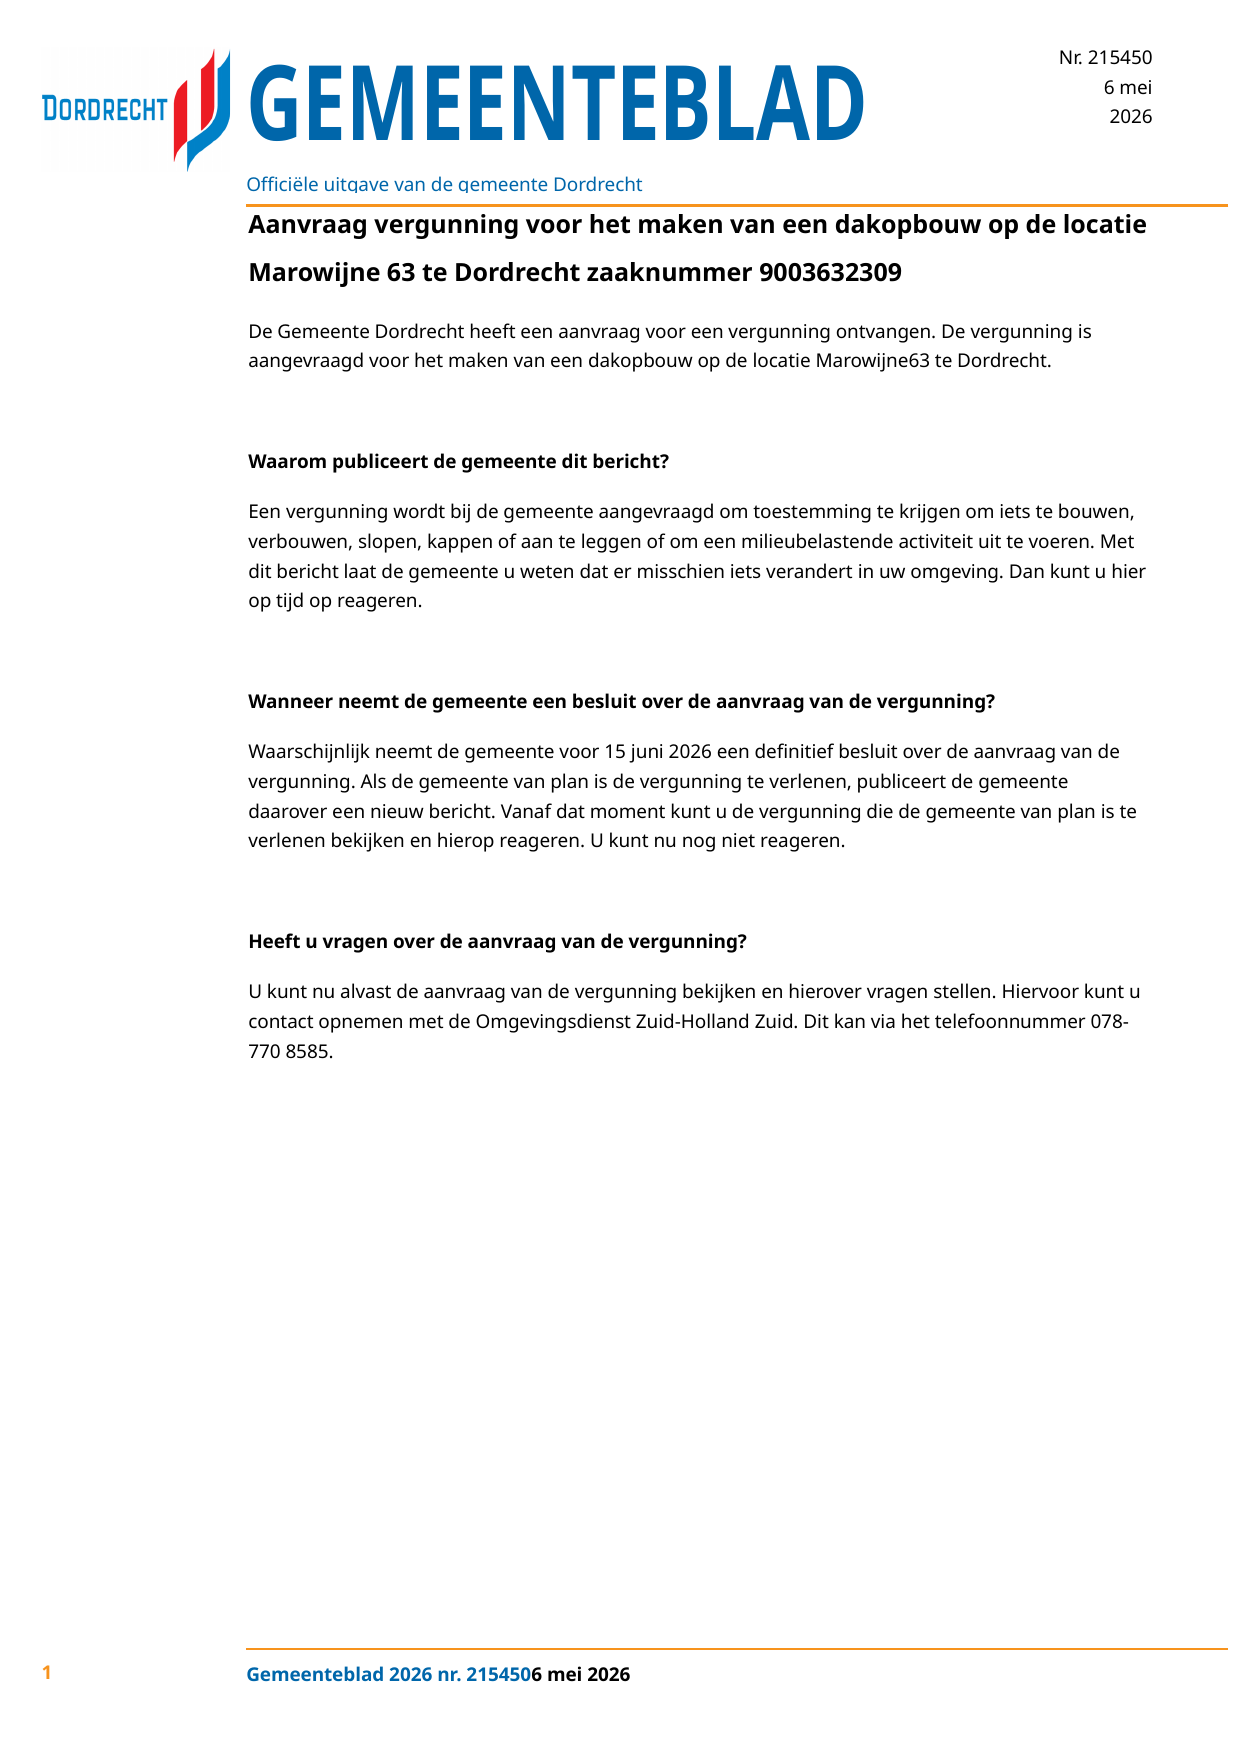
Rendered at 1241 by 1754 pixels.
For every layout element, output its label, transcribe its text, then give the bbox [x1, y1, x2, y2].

text Aanvraag vergunning voor het maken van een dakopbouw op de locatie Marowijne 63 te Dordrecht zaaknummer 9003632309 [248, 207, 1152, 288]
text Een vergunning wordt bij de gemeente aangevraagd om toestemming te krijgen om iets te bouwen, verbouwen, slopen, kappen of aan te leggen of om een milieubelastende activiteit uit te voeren. Met dit bericht laat de gemeente u weten dat er misschien iets verandert in uw omgeving. Dan kunt u hier op tijd op reageren. [248, 499, 1152, 613]
picture [41, 47, 231, 172]
text Waarschijnlijk neemt de gemeente voor 15 juni 2026 een definitief besluit over de aanvraag van de vergunning. Als de gemeente van plan is de vergunning te verlenen, publiceert de gemeente daarover een nieuw bericht. Vanaf dat moment kunt u de vergunning die de gemeente van plan is te verlenen bekijken en hierop reageren. U kunt nu nog niet reageren. [248, 739, 1152, 853]
text De Gemeente Dordrecht heeft een aanvraag voor een vergunning ontvangen. De vergunning is aangevraagd voor het maken van een dakopbouw op de locatie Marowijne63 te Dordrecht. [248, 318, 1152, 373]
text Waarom publiceert de gemeente dit bericht? [248, 448, 1152, 474]
text U kunt nu alvast de aanvraag van de vergunning bekijken en hierover vragen stellen. Hiervoor kunt u contact opnemen met de Omgevingsdienst Zuid-Holland Zuid. Dit kan via het telefoonnummer 078-770 8585. [248, 979, 1152, 1064]
text Wanneer neemt de gemeente een besluit over de aanvraag van de vergunning? [248, 688, 1152, 714]
text Heeft u vragen over de aanvraag van de vergunning? [248, 928, 1152, 954]
